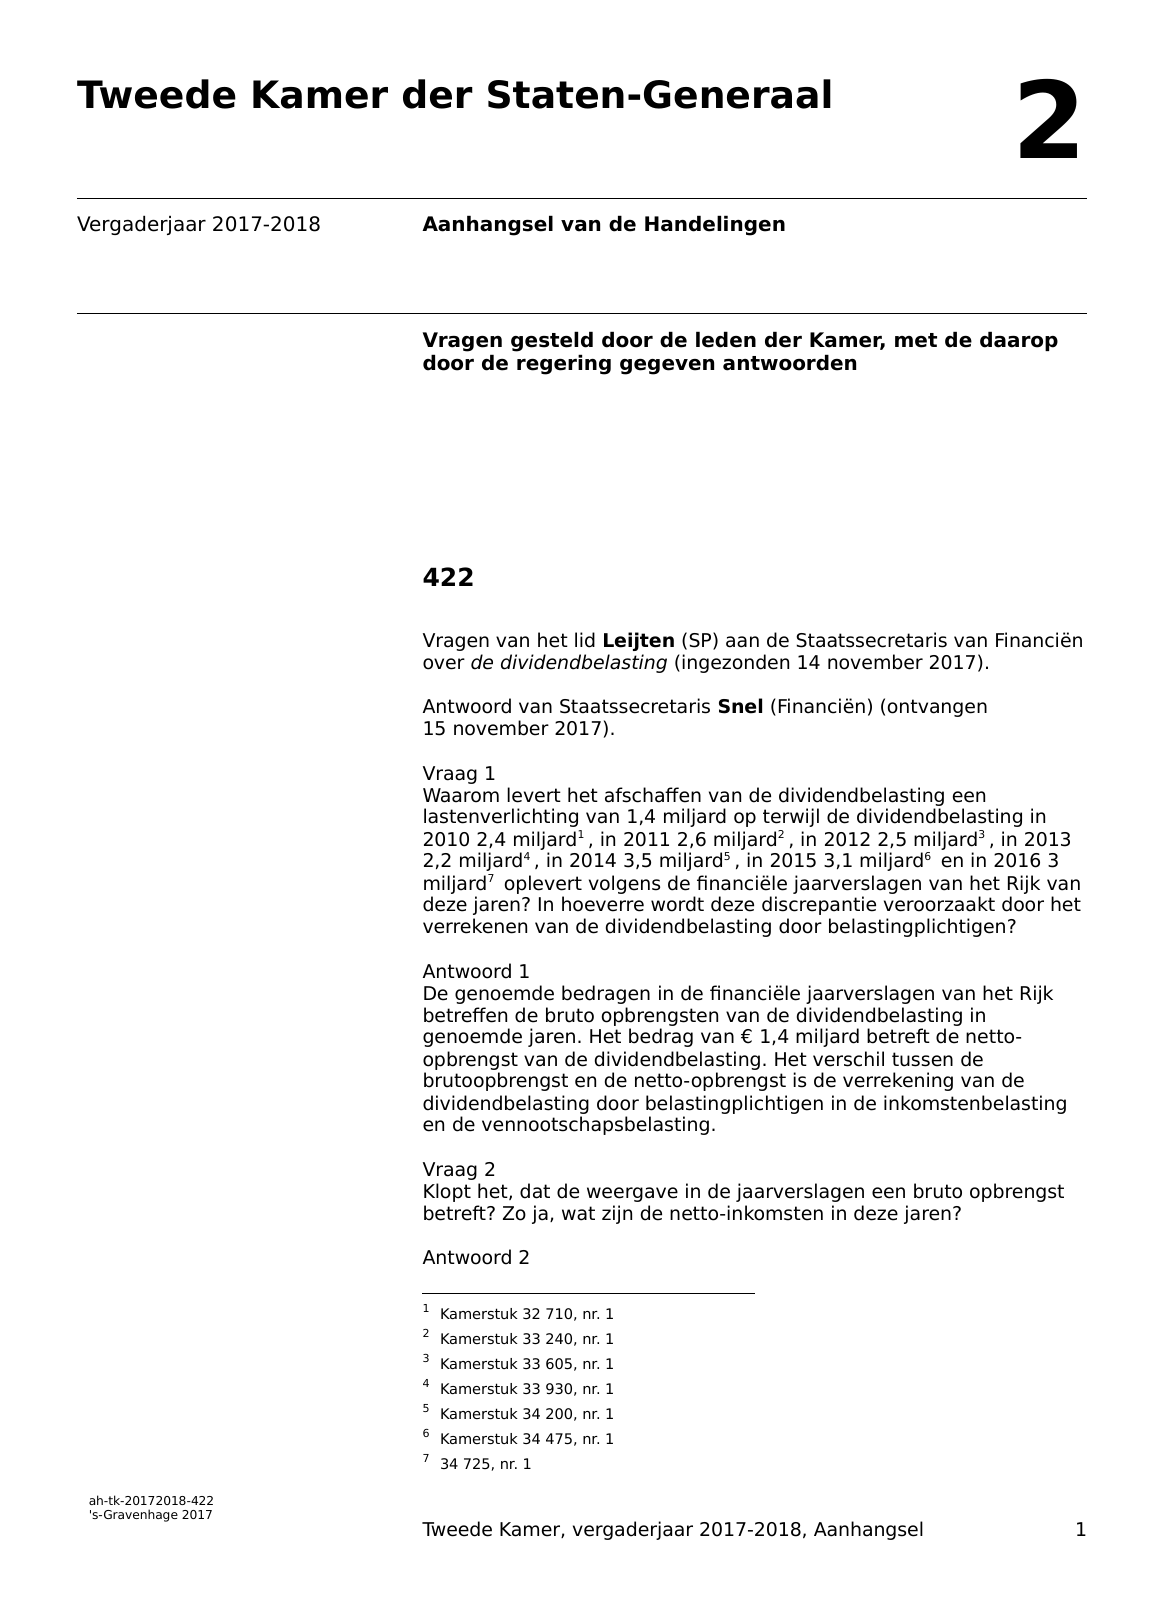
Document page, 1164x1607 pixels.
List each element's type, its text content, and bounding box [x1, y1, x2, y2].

text Kamerstuk 33 930, nr. 1 [422, 1377, 1087, 1399]
text Vraag 2 [422, 1158, 1087, 1181]
text Waarom levert het afschaffen van de dividendbelasting een lastenverlichting van 1,4 miljard op terwijl de dividendbelasting in 2010 2,4 miljard, in 2011 2,6 miljard, in 2012 2,5 miljard, in 2013 2,2 miljard, in 2014 3,5 miljard, in 2015 3,1 miljard en in 2016 3 miljard oplevert volgens de financiële jaarverslagen van het Rijk van deze jaren? In hoeverre wordt deze discrepantie veroorzaakt door het verrekenen van de dividendbelasting door belastingplichtigen? [422, 784, 1087, 938]
table_header Tweede Kamer der Staten-Generaal [77, 59, 886, 198]
text Antwoord 2 [422, 1247, 1087, 1269]
text Kamerstuk 33 605, nr. 1 [422, 1352, 1087, 1374]
text Vragen van het lid Leijten (SP) aan de Staatssecretaris van Financiën over de dividendbelasting (ingezonden 14 november 2017). [422, 630, 1087, 674]
text 's-Gravenhage 2017 [88, 1508, 323, 1522]
text Kamerstuk 32 710, nr. 1 [422, 1302, 1087, 1324]
text ah-tk-20172018-422 [88, 1494, 323, 1508]
table_header 2 [886, 59, 1087, 198]
text Antwoord van Staatssecretaris Snel (Financiën) (ontvangen 15 november 2017). [422, 696, 1087, 740]
text Klopt het, dat de weergave in de jaarverslagen een bruto opbrengst betreft? Zo ja, wat zijn de netto-inkomsten in deze jaren? [422, 1181, 1087, 1224]
text De genoemde bedragen in de financiële jaarverslagen van het Rijk betreffen de bruto opbrengsten van de dividendbelasting in genoemde jaren. Het bedrag van € 1,4 miljard betreft de netto-opbrengst van de dividendbelasting. Het verschil tussen de brutoopbrengst en de netto-opbrengst is de verrekening van de dividendbelasting door belastingplichtigen in de inkomstenbelasting en de vennootschapsbelasting. [422, 982, 1087, 1136]
text Vraag 1 [422, 762, 1087, 784]
text 34 725, nr. 1 [422, 1452, 1087, 1474]
text Kamerstuk 34 200, nr. 1 [422, 1402, 1087, 1424]
table_cell [77, 314, 422, 375]
text 422 [422, 563, 1087, 592]
text Antwoord 1 [422, 961, 1087, 982]
text Kamerstuk 33 240, nr. 1 [422, 1327, 1087, 1349]
table_cell Vergaderjaar 2017-2018 [77, 199, 422, 313]
table_cell Vragen gesteld door de leden der Kamer, met de daarop door de regering gegeven antwoorden [422, 314, 1087, 375]
text Kamerstuk 34 475, nr. 1 [422, 1427, 1087, 1449]
table_cell Aanhangsel van de Handelingen [422, 199, 1087, 313]
